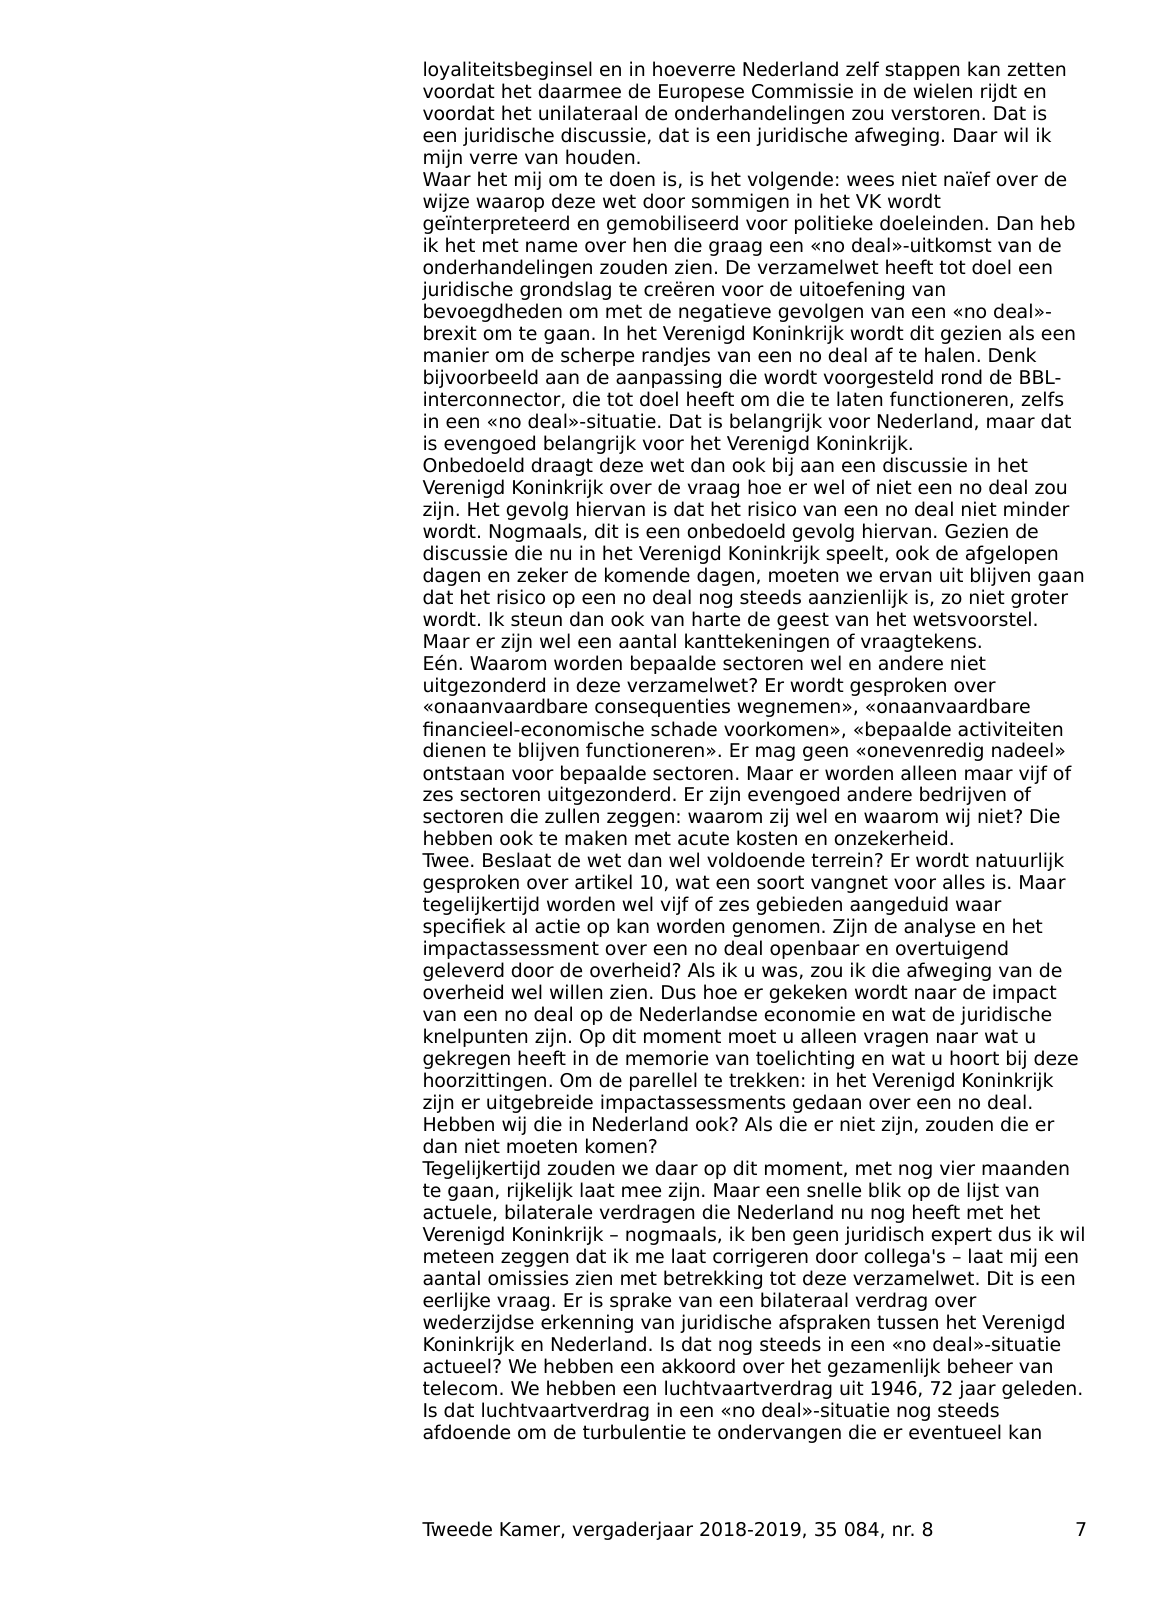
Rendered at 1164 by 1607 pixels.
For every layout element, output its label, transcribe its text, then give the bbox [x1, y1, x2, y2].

text Waar het mij om te doen is, is het volgende: wees niet naïef over de wijze waarop deze wet door sommigen in het VK wordt geïnterpreteerd en gemobiliseerd voor politieke doeleinden. Dan heb ik het met name over hen die graag een «no deal»-uitkomst van de onderhandelingen zouden zien. De verzamelwet heeft tot doel een juridische grondslag te creëren voor de uitoefening van bevoegdheden om met de negatieve gevolgen van een «no deal»-brexit om te gaan. In het Verenigd Koninkrijk wordt dit gezien als een manier om de scherpe randjes van een no deal af te halen. Denk bijvoorbeeld aan de aanpassing die wordt voorgesteld rond de BBL-interconnector, die tot doel heeft om die te laten functioneren, zelfs in een «no deal»-situatie. Dat is belangrijk voor Nederland, maar dat is evengoed belangrijk voor het Verenigd Koninkrijk. [422, 169, 1087, 455]
text Onbedoeld draagt deze wet dan ook bij aan een discussie in het Verenigd Koninkrijk over de vraag hoe er wel of niet een no deal zou zijn. Het gevolg hiervan is dat het risico van een no deal niet minder wordt. Nogmaals, dit is een onbedoeld gevolg hiervan. Gezien de discussie die nu in het Verenigd Koninkrijk speelt, ook de afgelopen dagen en zeker de komende dagen, moeten we ervan uit blijven gaan dat het risico op een no deal nog steeds aanzienlijk is, zo niet groter wordt. Ik steun dan ook van harte de geest van het wetsvoorstel. Maar er zijn wel een aantal kanttekeningen of vraagtekens. [422, 455, 1087, 652]
text Tegelijkertijd zouden we daar op dit moment, met nog vier maanden te gaan, rijkelijk laat mee zijn. Maar een snelle blik op de lijst van actuele, bilaterale verdragen die Nederland nu nog heeft met het Verenigd Koninkrijk – nogmaals, ik ben geen juridisch expert dus ik wil meteen zeggen dat ik me laat corrigeren door collega's – laat mij een aantal omissies zien met betrekking tot deze verzamelwet. Dit is een eerlijke vraag. Er is sprake van een bilateraal verdrag over wederzijdse erkenning van juridische afspraken tussen het Verenigd Koninkrijk en Nederland. Is dat nog steeds in een «no deal»-situatie actueel? We hebben een akkoord over het gezamenlijk beheer van telecom. We hebben een luchtvaartverdrag uit 1946, 72 jaar geleden. Is dat luchtvaartverdrag in een «no deal»-situatie nog steeds afdoende om de turbulentie te ondervangen die er eventueel kan [422, 1158, 1087, 1444]
text Twee. Beslaat de wet dan wel voldoende terrein? Er wordt natuurlijk gesproken over artikel 10, wat een soort vangnet voor alles is. Maar tegelijkertijd worden wel vijf of zes gebieden aangeduid waar specifiek al actie op kan worden genomen. Zijn de analyse en het impactassessment over een no deal openbaar en overtuigend geleverd door de overheid? Als ik u was, zou ik die afweging van de overheid wel willen zien. Dus hoe er gekeken wordt naar de impact van een no deal op de Nederlandse economie en wat de juridische knelpunten zijn. Op dit moment moet u alleen vragen naar wat u gekregen heeft in de memorie van toelichting en wat u hoort bij deze hoorzittingen. Om de parellel te trekken: in het Verenigd Koninkrijk zijn er uitgebreide impactassessments gedaan over een no deal. Hebben wij die in Nederland ook? Als die er niet zijn, zouden die er dan niet moeten komen? [422, 850, 1087, 1158]
text loyaliteitsbeginsel en in hoeverre Nederland zelf stappen kan zetten voordat het daarmee de Europese Commissie in de wielen rijdt en voordat het unilateraal de onderhandelingen zou verstoren. Dat is een juridische discussie, dat is een juridische afweging. Daar wil ik mijn verre van houden. [422, 59, 1087, 169]
text Eén. Waarom worden bepaalde sectoren wel en andere niet uitgezonderd in deze verzamelwet? Er wordt gesproken over «onaanvaardbare consequenties wegnemen», «onaanvaardbare financieel-economische schade voorkomen», «bepaalde activiteiten dienen te blijven functioneren». Er mag geen «onevenredig nadeel» ontstaan voor bepaalde sectoren. Maar er worden alleen maar vijf of zes sectoren uitgezonderd. Er zijn evengoed andere bedrijven of sectoren die zullen zeggen: waarom zij wel en waarom wij niet? Die hebben ook te maken met acute kosten en onzekerheid. [422, 652, 1087, 850]
